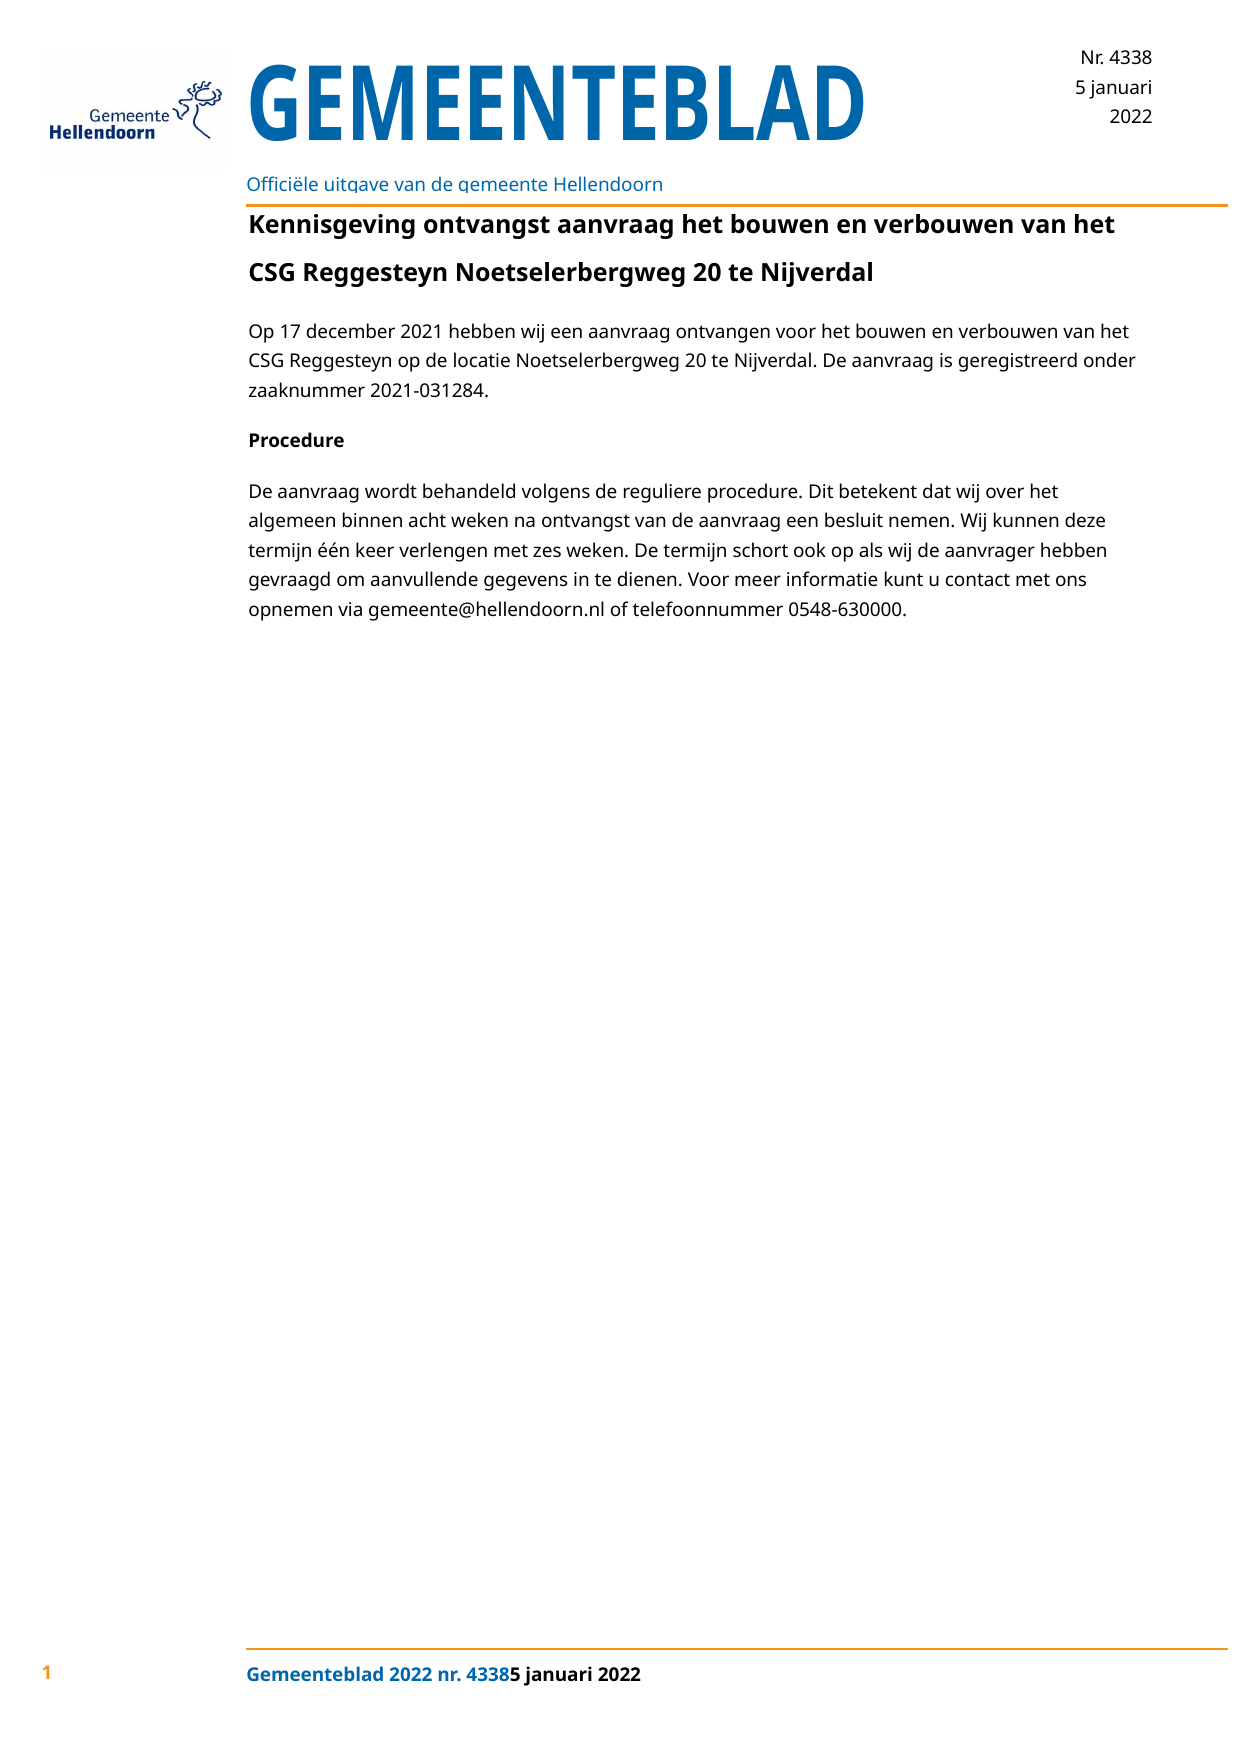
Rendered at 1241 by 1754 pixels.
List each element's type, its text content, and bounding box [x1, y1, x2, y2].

text Op 17 december 2021 hebben wij een aanvraag ontvangen voor het bouwen en verbouwen van het CSG Reggesteyn op de locatie Noetselerbergweg 20 te Nijverdal. De aanvraag is geregistreerd onder zaaknummer 2021-031284. [248, 318, 1152, 403]
text Kennisgeving ontvangst aanvraag het bouwen en verbouwen van het CSG Reggesteyn Noetselerbergweg 20 te Nijverdal [248, 207, 1152, 288]
text Procedure [248, 427, 1152, 453]
picture [41, 47, 231, 172]
text De aanvraag wordt behandeld volgens de reguliere procedure. Dit betekent dat wij over het algemeen binnen acht weken na ontvangst van de aanvraag een besluit nemen. Wij kunnen deze termijn één keer verlengen met zes weken. De termijn schort ook op als wij de aanvrager hebben gevraagd om aanvullende gegevens in te dienen. Voor meer informatie kunt u contact met ons opnemen via gemeente@hellendoorn.nl of telefoonnummer 0548-630000. [248, 478, 1152, 622]
